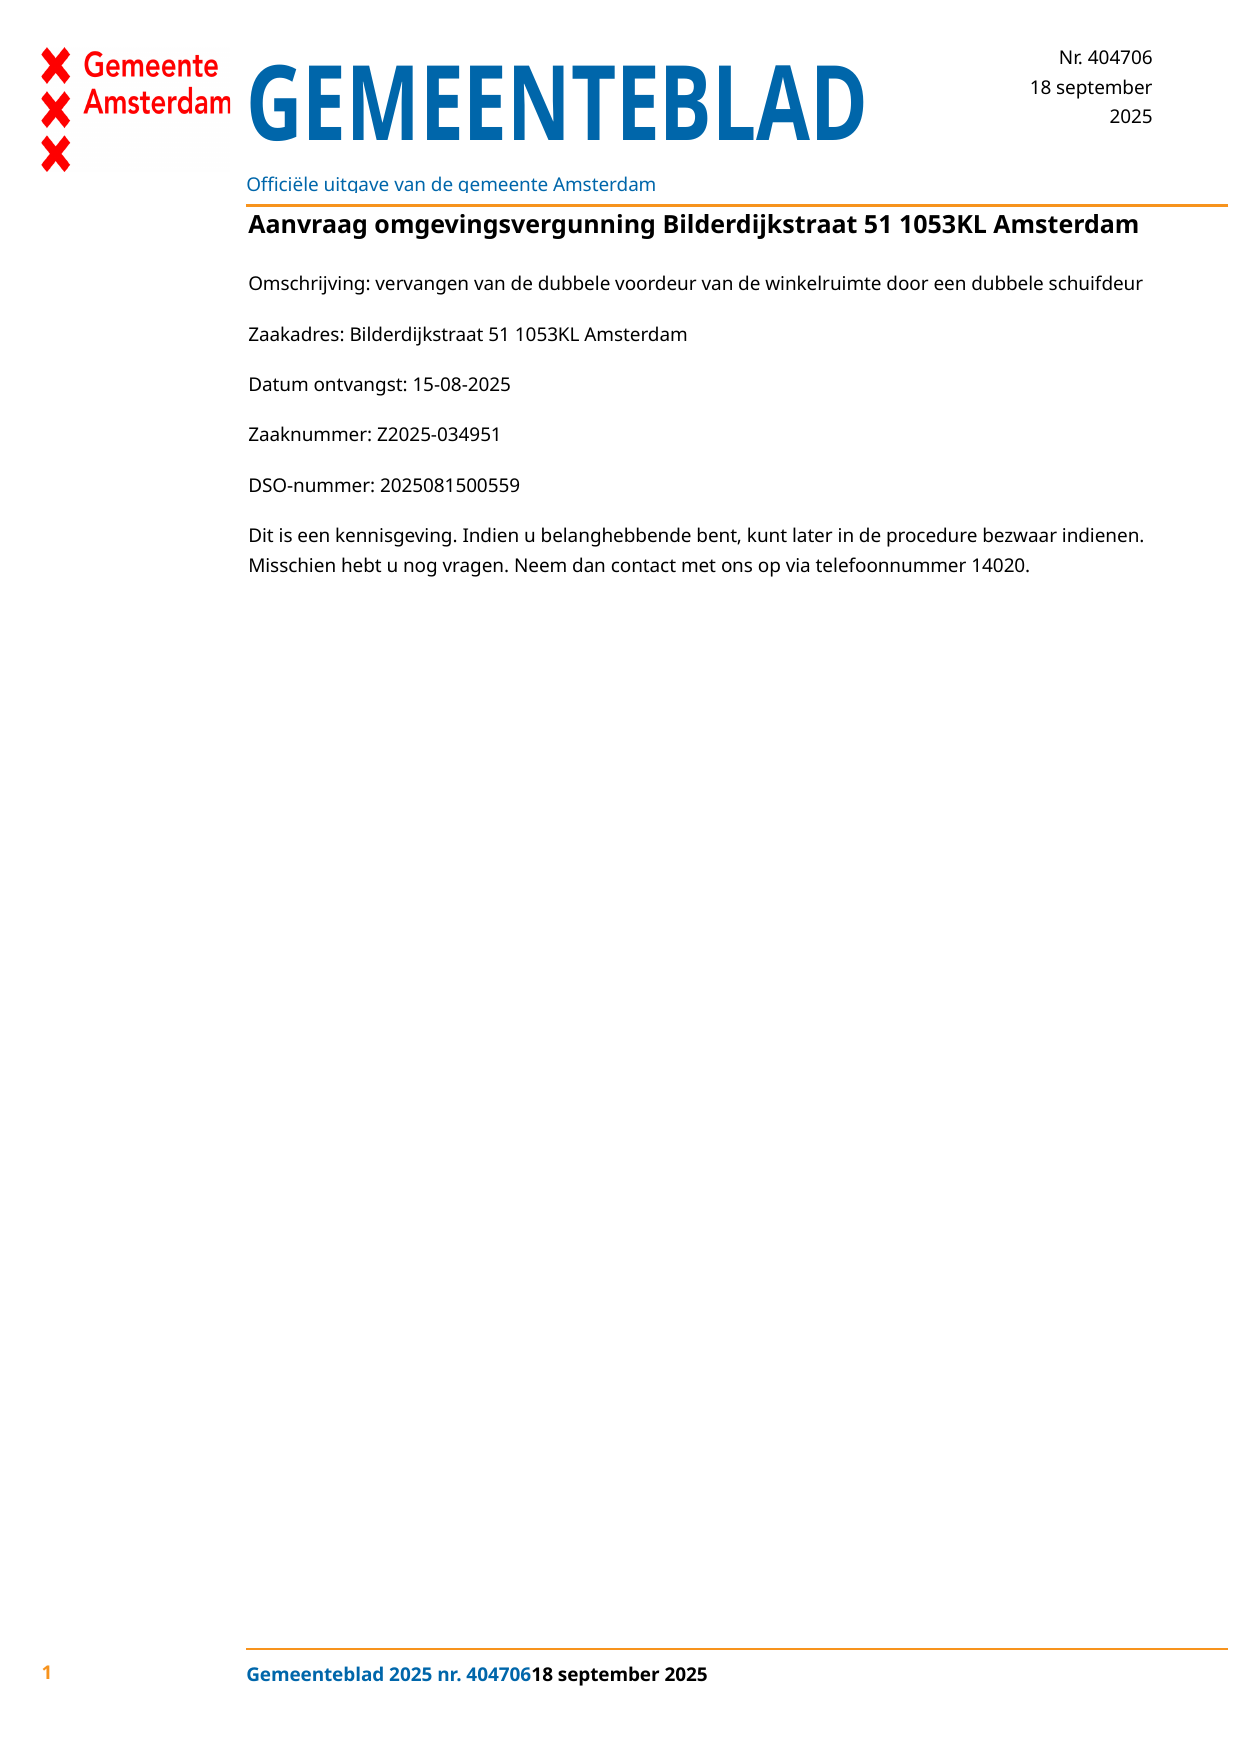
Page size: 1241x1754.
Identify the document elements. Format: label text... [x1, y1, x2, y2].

text Datum ontvangst: 15-08-2025 [248, 371, 1152, 397]
text Zaaknummer: Z2025-034951 [248, 422, 1152, 447]
picture [41, 47, 231, 172]
text Omschrijving: vervangen van de dubbele voordeur van de winkelruimte door een dubbele schuifdeur [248, 270, 1152, 296]
text Aanvraag omgevingsvergunning Bilderdijkstraat 51 1053KL Amsterdam [248, 207, 1152, 241]
text Zaakadres: Bilderdijkstraat 51 1053KL Amsterdam [248, 321, 1152, 346]
text Dit is een kennisgeving. Indien u belanghebbende bent, kunt later in de procedure bezwaar indienen. Misschien hebt u nog vragen. Neem dan contact met ons op via telefoonnummer 14020. [248, 522, 1152, 578]
text DSO-nummer: 2025081500559 [248, 472, 1152, 498]
